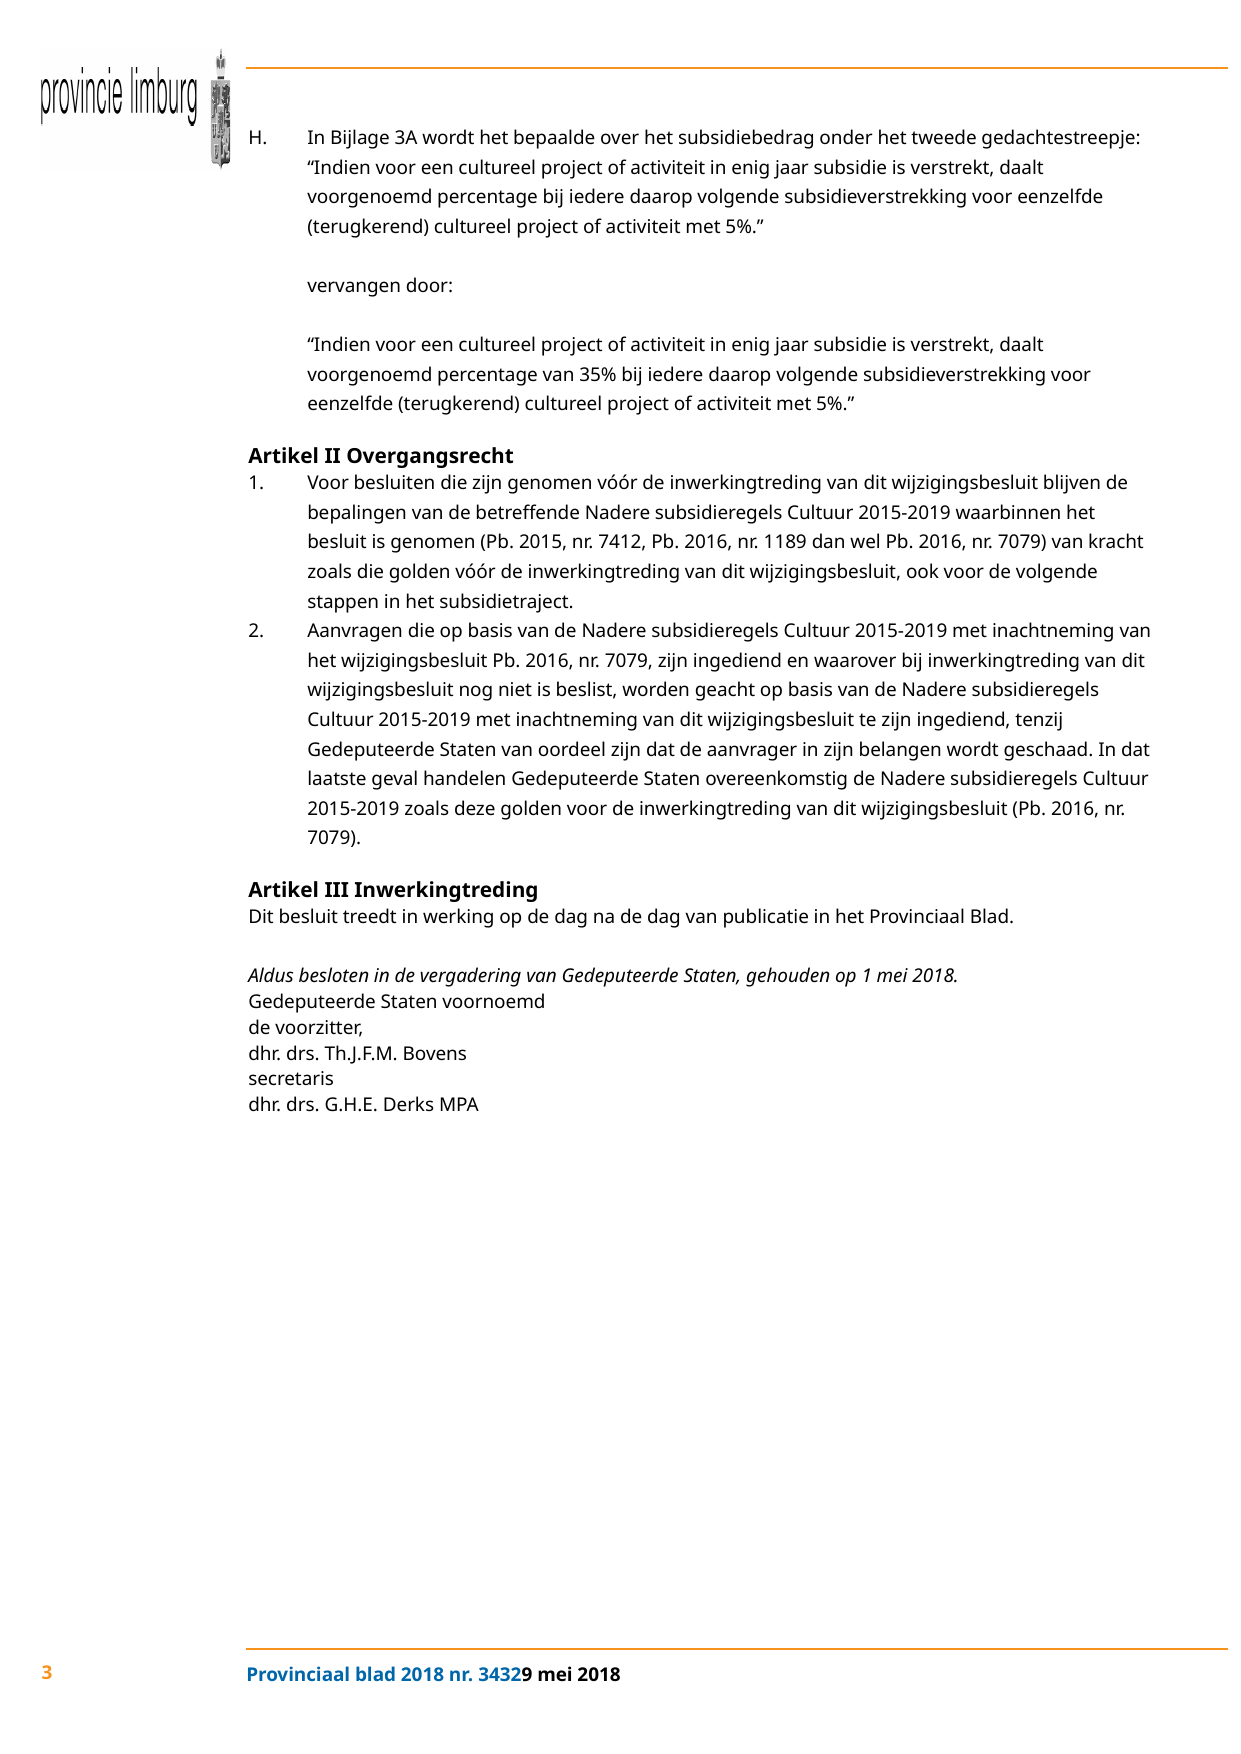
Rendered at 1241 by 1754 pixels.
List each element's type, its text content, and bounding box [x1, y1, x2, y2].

text de voorzitter, [248, 1014, 1152, 1040]
text Aldus besloten in de vergadering van Gedeputeerde Staten, gehouden op 1 mei 2018. [248, 962, 1152, 988]
text dhr. drs. Th.J.F.M. Bovens [248, 1040, 1152, 1065]
list “Indien voor een cultureel project of activiteit in enig jaar subsidie is verstrekt, daalt voorgenoemd percentage bij iedere daarop volgende subsidieverstrekking voor eenzelfde (terugkerend) cultureel project of activiteit met 5%.” [248, 154, 1152, 239]
list In Bijlage 3A wordt het bepaalde over het subsidiebedrag onder het tweede gedachtestreepje: [248, 124, 1152, 150]
picture [41, 47, 231, 172]
list vervangen door: [248, 272, 1152, 298]
list Aanvragen die op basis van de Nadere subsidieregels Cultuur 2015-2019 met inachtneming van het wijzigingsbesluit Pb. 2016, nr. 7079, zijn ingediend en waarover bij inwerkingtreding van dit wijzigingsbesluit nog niet is beslist, worden geacht op basis van de Nadere subsidieregels Cultuur 2015-2019 met inachtneming van dit wijzigingsbesluit te zijn ingediend, tenzij Gedeputeerde Staten van oordeel zijn dat de aanvrager in zijn belangen wordt geschaad. In dat laatste geval handelen Gedeputeerde Staten overeenkomstig de Nadere subsidieregels Cultuur 2015-2019 zoals deze golden voor de inwerkingtreding van dit wijzigingsbesluit (Pb. 2016, nr. 7079). [248, 617, 1152, 850]
text dhr. drs. G.H.E. Derks MPA [248, 1091, 1152, 1117]
text Gedeputeerde Staten voornoemd [248, 988, 1152, 1014]
list Voor besluiten die zijn genomen vóór de inwerkingtreding van dit wijzigingsbesluit blijven de bepalingen van de betreffende Nadere subsidieregels Cultuur 2015-2019 waarbinnen het besluit is genomen (Pb. 2015, nr. 7412, Pb. 2016, nr. 1189 dan wel Pb. 2016, nr. 7079) van kracht zoals die golden vóór de inwerkingtreding van dit wijzigingsbesluit, ook voor de volgende stappen in het subsidietraject. [248, 469, 1152, 613]
text Dit besluit treedt in werking op de dag na de dag van publicatie in het Provinciaal Blad. [248, 903, 1152, 929]
list “Indien voor een cultureel project of activiteit in enig jaar subsidie is verstrekt, daalt voorgenoemd percentage van 35% bij iedere daarop volgende subsidieverstrekking voor eenzelfde (terugkerend) cultureel project of activiteit met 5%.” [248, 331, 1152, 416]
text secretaris [248, 1065, 1152, 1091]
text Artikel III Inwerkingtreding [248, 875, 1152, 903]
text Artikel II Overgangsrecht [248, 441, 1152, 469]
